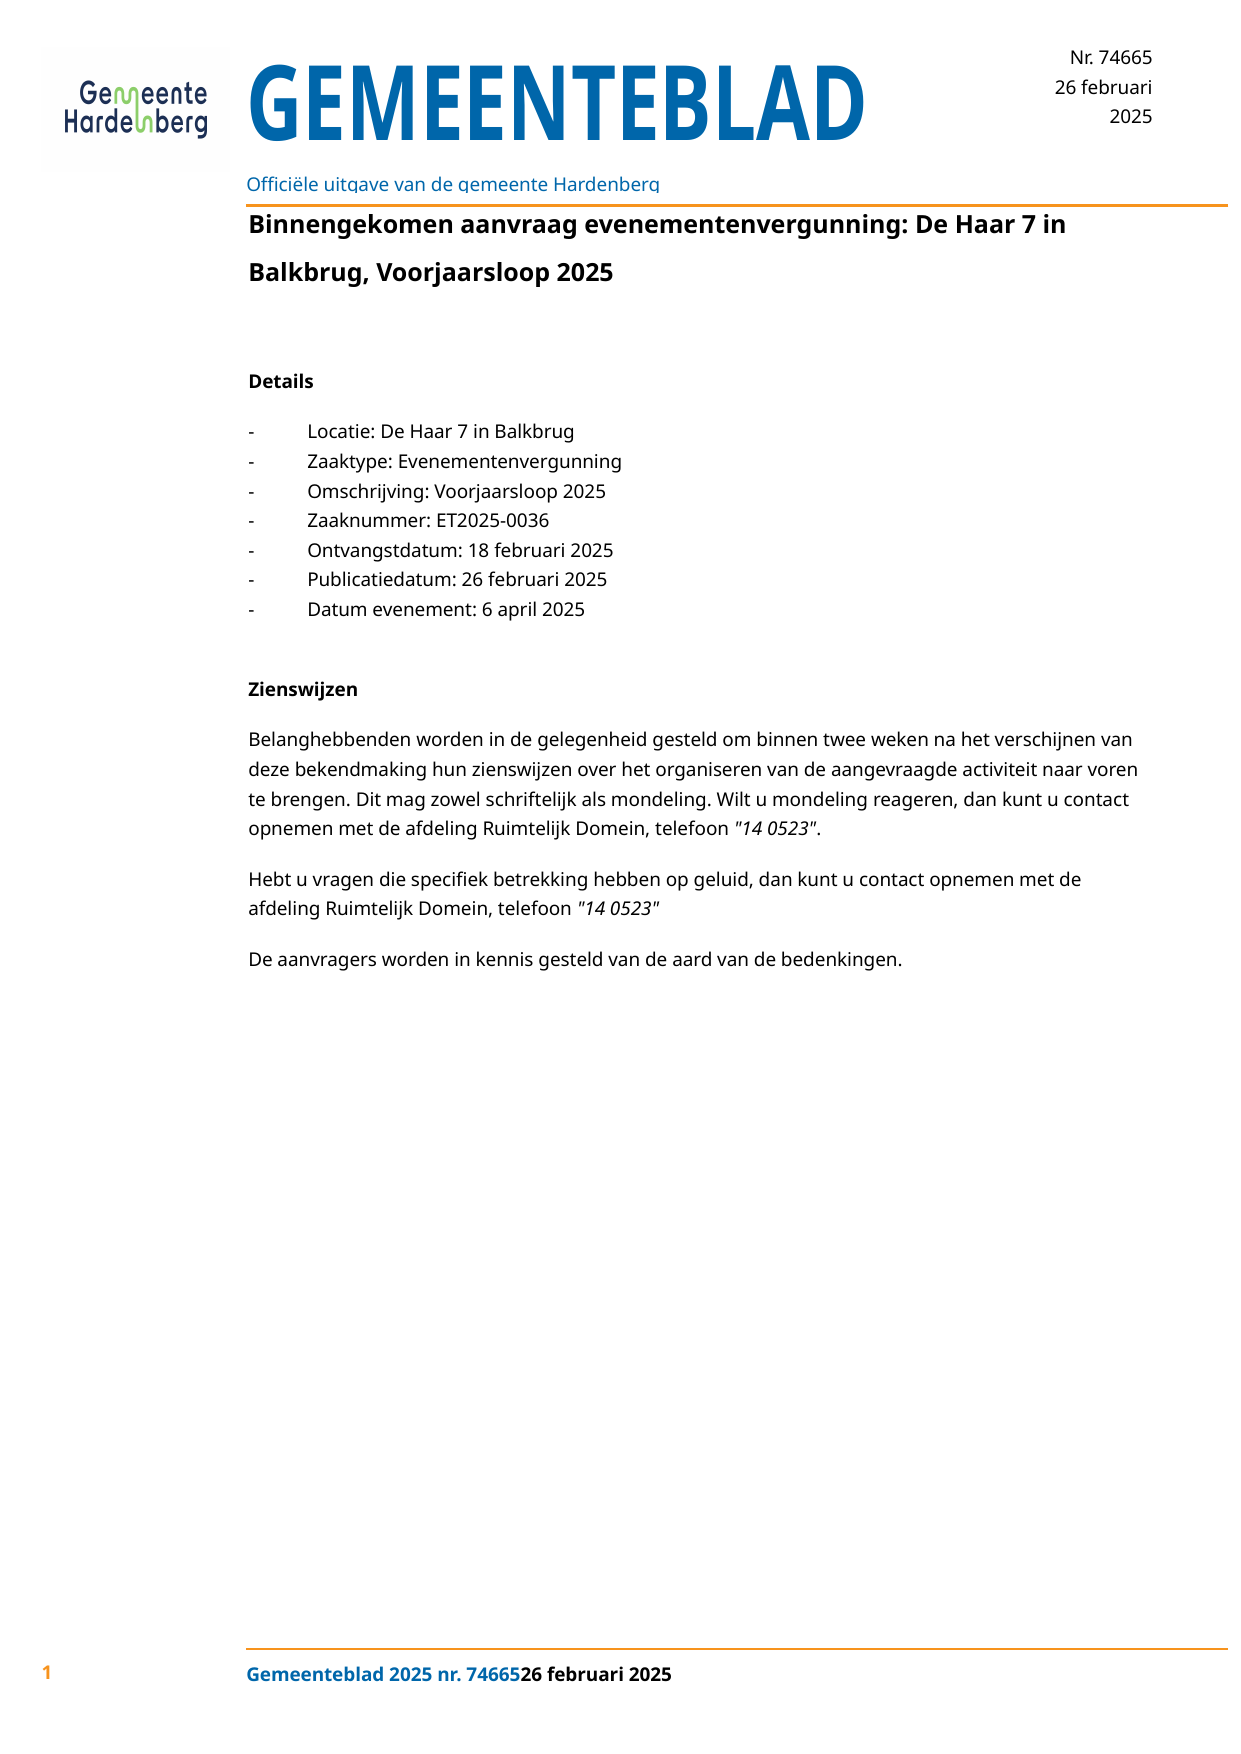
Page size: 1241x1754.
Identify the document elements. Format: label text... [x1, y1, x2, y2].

picture [41, 47, 231, 172]
list Publicatiedatum: 26 februari 2025 [248, 567, 1152, 592]
text Details [248, 368, 1152, 394]
text Binnengekomen aanvraag evenementenvergunning: De Haar 7 in Balkbrug, Voorjaarsloop 2025 [248, 207, 1152, 288]
list Zaaktype: Evenementenvergunning [248, 448, 1152, 474]
text Zienswijzen [248, 676, 1152, 702]
list Omschrijving: Voorjaarsloop 2025 [248, 478, 1152, 504]
list Ontvangstdatum: 18 februari 2025 [248, 537, 1152, 563]
text Belanghebbenden worden in de gelegenheid gesteld om binnen twee weken na het verschijnen van deze bekendmaking hun zienswijzen over het organiseren van de aangevraagde activiteit naar voren te brengen. Dit mag zowel schriftelijk als mondeling. Wilt u mondeling reageren, dan kunt u contact opnemen met de afdeling Ruimtelijk Domein, telefoon "14 0523". [248, 727, 1152, 841]
list Zaaknummer: ET2025-0036 [248, 507, 1152, 533]
list Locatie: De Haar 7 in Balkbrug [248, 419, 1152, 444]
text De aanvragers worden in kennis gesteld van de aard van de bedenkingen. [248, 946, 1152, 972]
list Datum evenement: 6 april 2025 [248, 596, 1152, 622]
text Hebt u vragen die specifiek betrekking hebben op geluid, dan kunt u contact opnemen met de afdeling Ruimtelijk Domein, telefoon "14 0523" [248, 866, 1152, 921]
